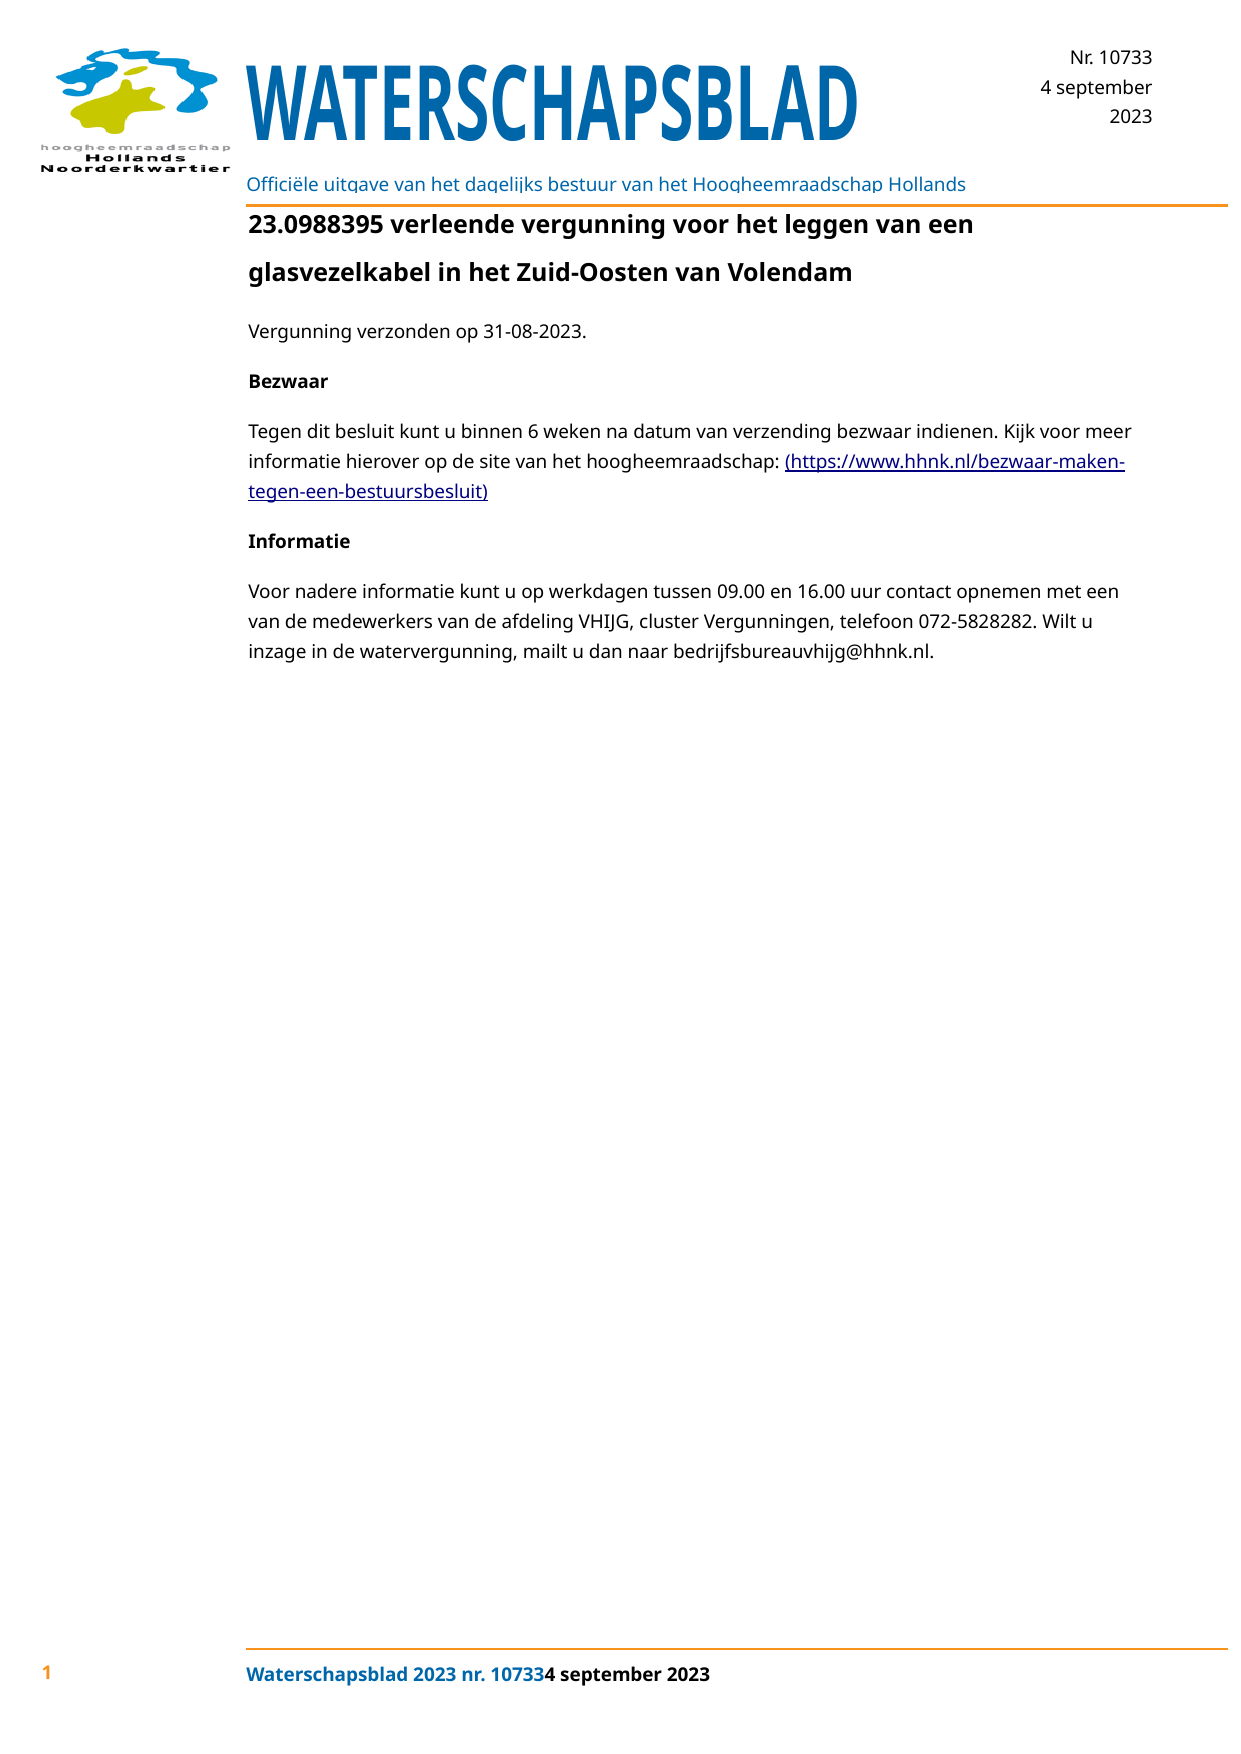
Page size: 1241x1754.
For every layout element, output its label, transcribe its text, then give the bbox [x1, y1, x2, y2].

text Informatie [248, 528, 1152, 554]
text Voor nadere informatie kunt u op werkdagen tussen 09.00 en 16.00 uur contact opnemen met een van de medewerkers van de afdeling VHIJG, cluster Vergunningen, telefoon 072-5828282. Wilt u inzage in de watervergunning, mailt u dan naar bedrijfsbureauvhijg@hhnk.nl. [248, 579, 1152, 664]
text 23.0988395 verleende vergunning voor het leggen van een glasvezelkabel in het Zuid-Oosten van Volendam [248, 207, 1152, 288]
text Bezwaar [248, 368, 1152, 394]
picture [41, 47, 231, 172]
text Tegen dit besluit kunt u binnen 6 weken na datum van verzending bezwaar indienen. Kijk voor meer informatie hierover op de site van het hoogheemraadschap: (https://www.hhnk.nl/bezwaar-maken-tegen-een-bestuursbesluit) [248, 419, 1152, 504]
text Vergunning verzonden op 31-08-2023. [248, 318, 1152, 344]
